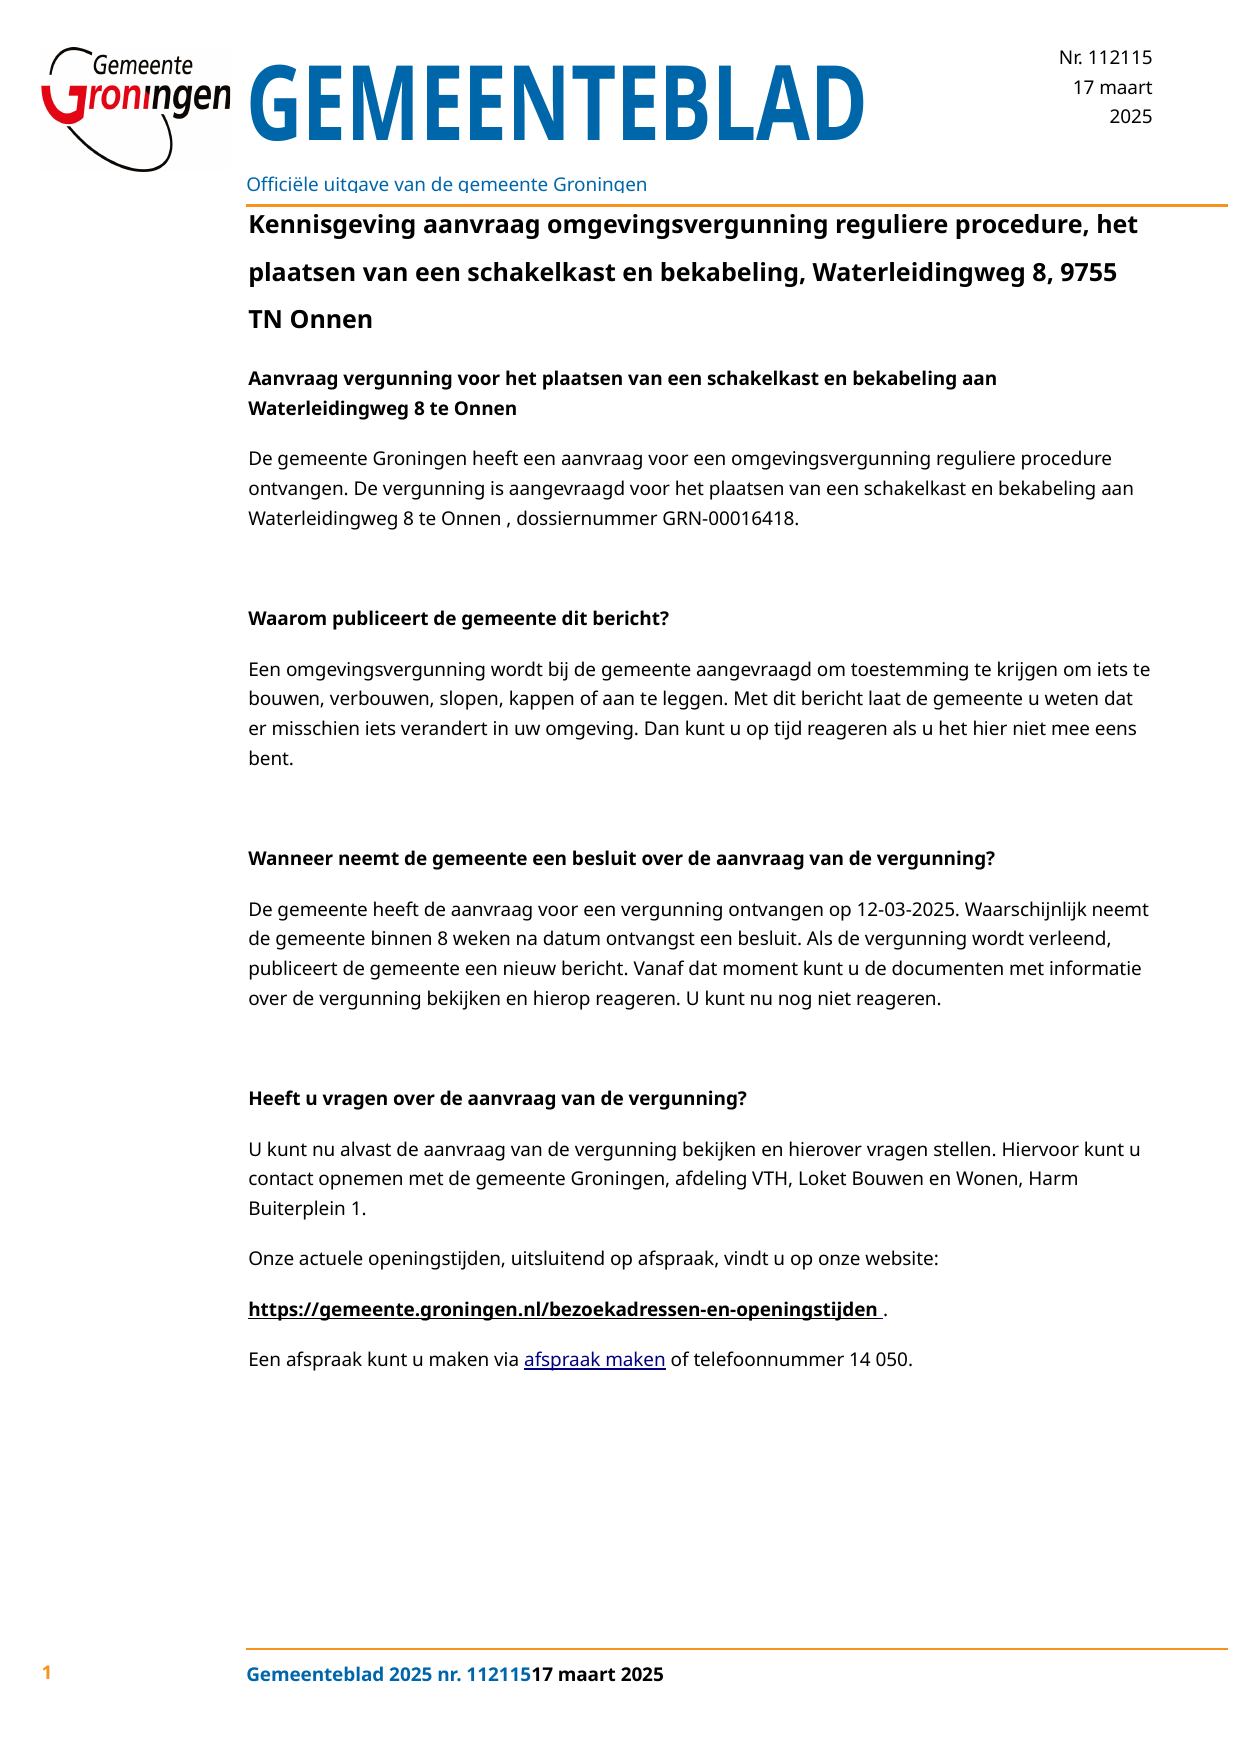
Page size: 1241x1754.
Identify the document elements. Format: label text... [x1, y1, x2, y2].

text De gemeente heeft de aanvraag voor een vergunning ontvangen op 12-03-2025. Waarschijnlijk neemt de gemeente binnen 8 weken na datum ontvangst een besluit. Als de vergunning wordt verleend, publiceert de gemeente een nieuw bericht. Vanaf dat moment kunt u de documenten met informatie over de vergunning bekijken en hierop reageren. U kunt nu nog niet reageren. [248, 896, 1152, 1010]
text Een omgevingsvergunning wordt bij de gemeente aangevraagd om toestemming te krijgen om iets te bouwen, verbouwen, slopen, kappen of aan te leggen. Met dit bericht laat de gemeente u weten dat er misschien iets verandert in uw omgeving. Dan kunt u op tijd reageren als u het hier niet mee eens bent. [248, 656, 1152, 770]
text Waarom publiceert de gemeente dit bericht? [248, 606, 1152, 631]
text Aanvraag vergunning voor het plaatsen van een schakelkast en bekabeling aan Waterleidingweg 8 te Onnen [248, 366, 1152, 421]
text Onze actuele openingstijden, uitsluitend op afspraak, vindt u op onze website: [248, 1246, 1152, 1271]
text Heeft u vragen over de aanvraag van de vergunning? [248, 1086, 1152, 1111]
text De gemeente Groningen heeft een aanvraag voor een omgevingsvergunning reguliere procedure ontvangen. De vergunning is aangevraagd voor het plaatsen van een schakelkast en bekabeling aan Waterleidingweg 8 te Onnen , dossiernummer GRN-00016418. [248, 446, 1152, 530]
text https://gemeente.groningen.nl/bezoekadressen-en-openingstijden . [248, 1296, 1152, 1322]
text Wanneer neemt de gemeente een besluit over de aanvraag van de vergunning? [248, 846, 1152, 871]
text U kunt nu alvast de aanvraag van de vergunning bekijken en hierover vragen stellen. Hiervoor kunt u contact opnemen met de gemeente Groningen, afdeling VTH, Loket Bouwen en Wonen, Harm Buiterplein 1. [248, 1136, 1152, 1221]
text Kennisgeving aanvraag omgevingsvergunning reguliere procedure, het plaatsen van een schakelkast en bekabeling, Waterleidingweg 8, 9755 TN Onnen [248, 207, 1152, 336]
picture [41, 47, 231, 172]
text Een afspraak kunt u maken via afspraak maken of telefoonnummer 14 050. [248, 1346, 1152, 1372]
